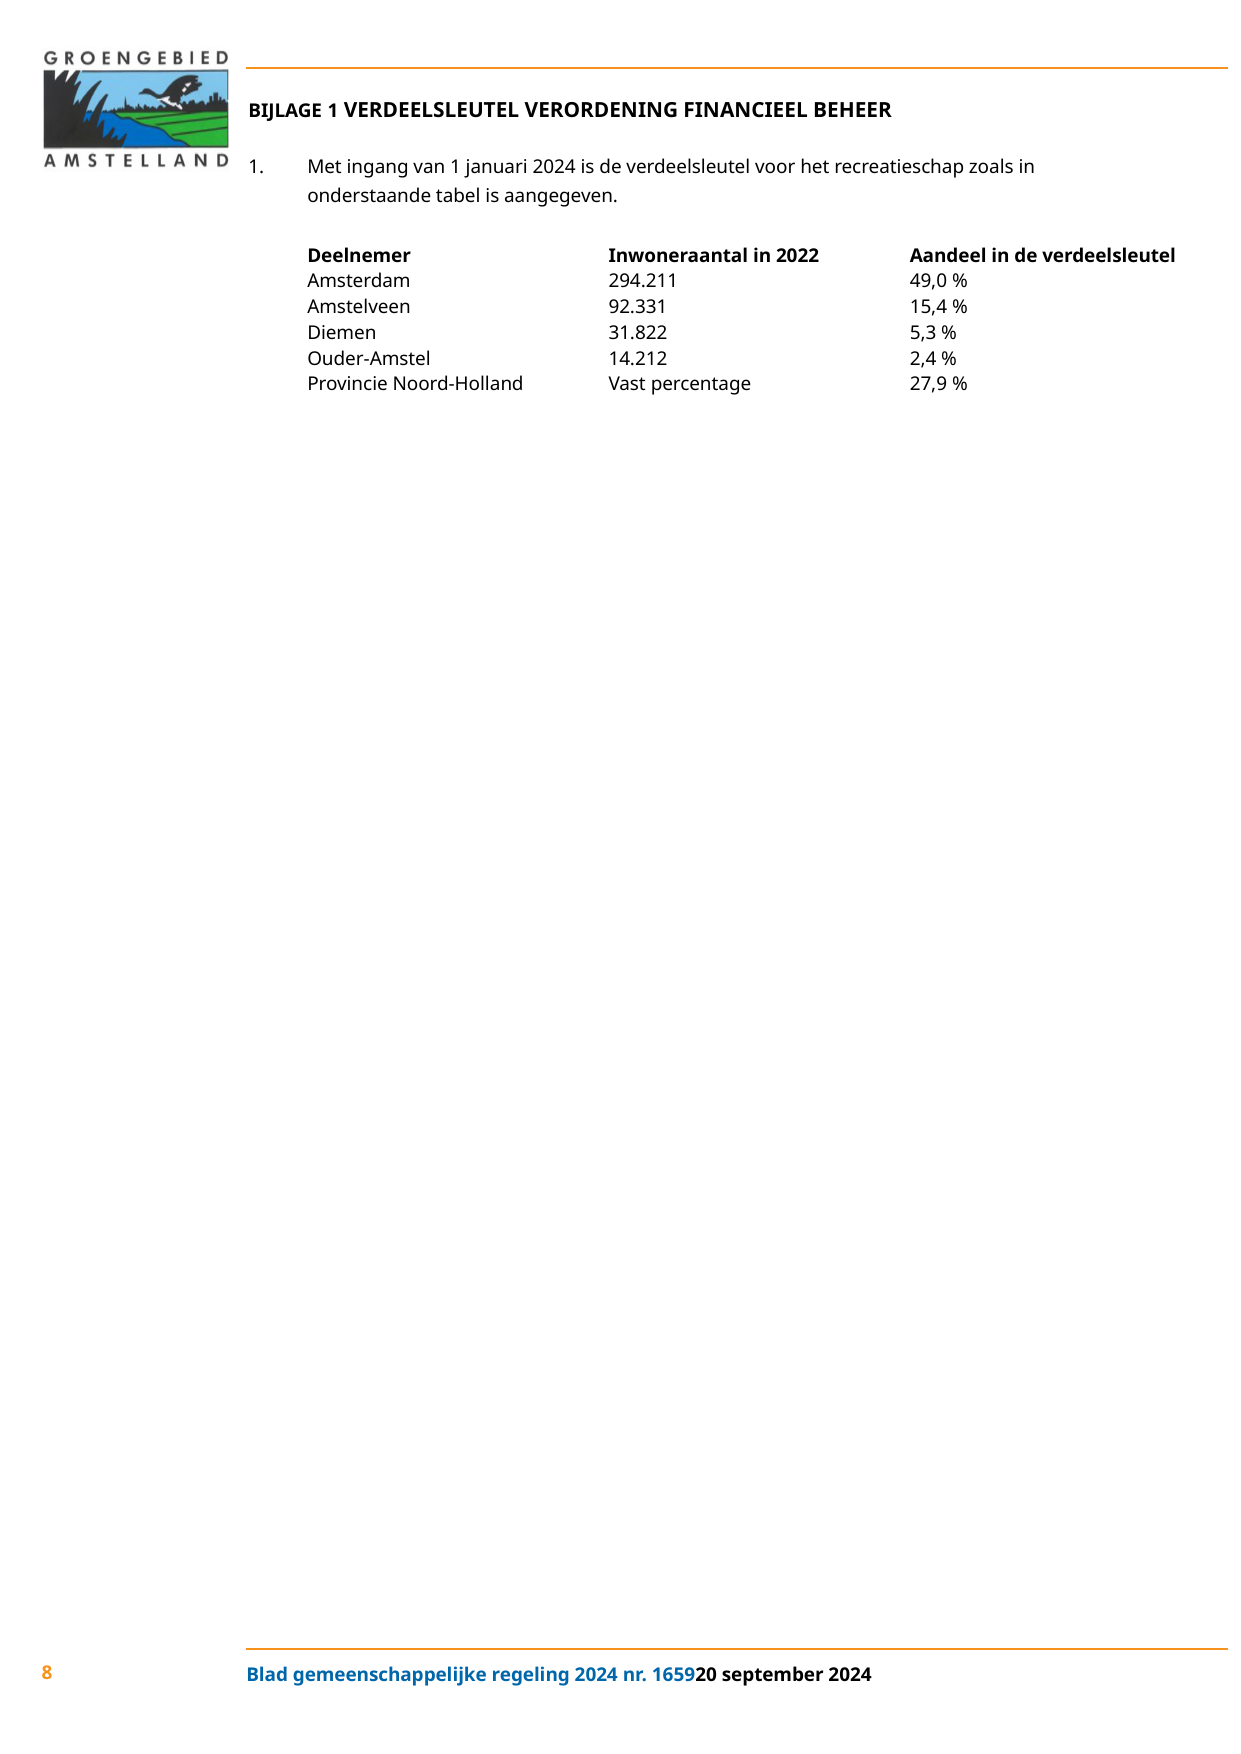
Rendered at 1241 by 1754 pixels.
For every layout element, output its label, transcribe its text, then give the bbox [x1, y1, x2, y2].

table_cell Amsterdam [307, 268, 608, 293]
list Met ingang van 1 januari 2024 is de verdeelsleutel voor het recreatieschap zoals in onderstaande tabel is aangegeven. [248, 153, 1152, 208]
table_cell 294.211 [608, 268, 909, 293]
table_cell Vast percentage [608, 370, 909, 396]
table_cell 49,0 % [910, 268, 1211, 293]
table_header Aandeel in de verdeelsleutel [910, 242, 1211, 267]
table_header Deelnemer [307, 242, 608, 267]
table_cell Amstelveen [307, 293, 608, 319]
table_header Inwoneraantal in 2022 [608, 242, 909, 267]
text BIJLAGE 1 VERDEELSLEUTEL VERORDENING FINANCIEEL BEHEER [248, 95, 1152, 123]
table_cell Diemen [307, 319, 608, 345]
table_cell 5,3 % [910, 319, 1211, 345]
table_cell 2,4 % [910, 345, 1211, 370]
table_cell 27,9 % [910, 370, 1211, 396]
table_cell 15,4 % [910, 293, 1211, 319]
table_cell Provincie Noord-Holland [307, 370, 608, 396]
table_cell 14.212 [608, 345, 909, 370]
table_cell 92.331 [608, 293, 909, 319]
picture [41, 47, 231, 172]
table_cell 31.822 [608, 319, 909, 345]
table_cell Ouder-Amstel [307, 345, 608, 370]
